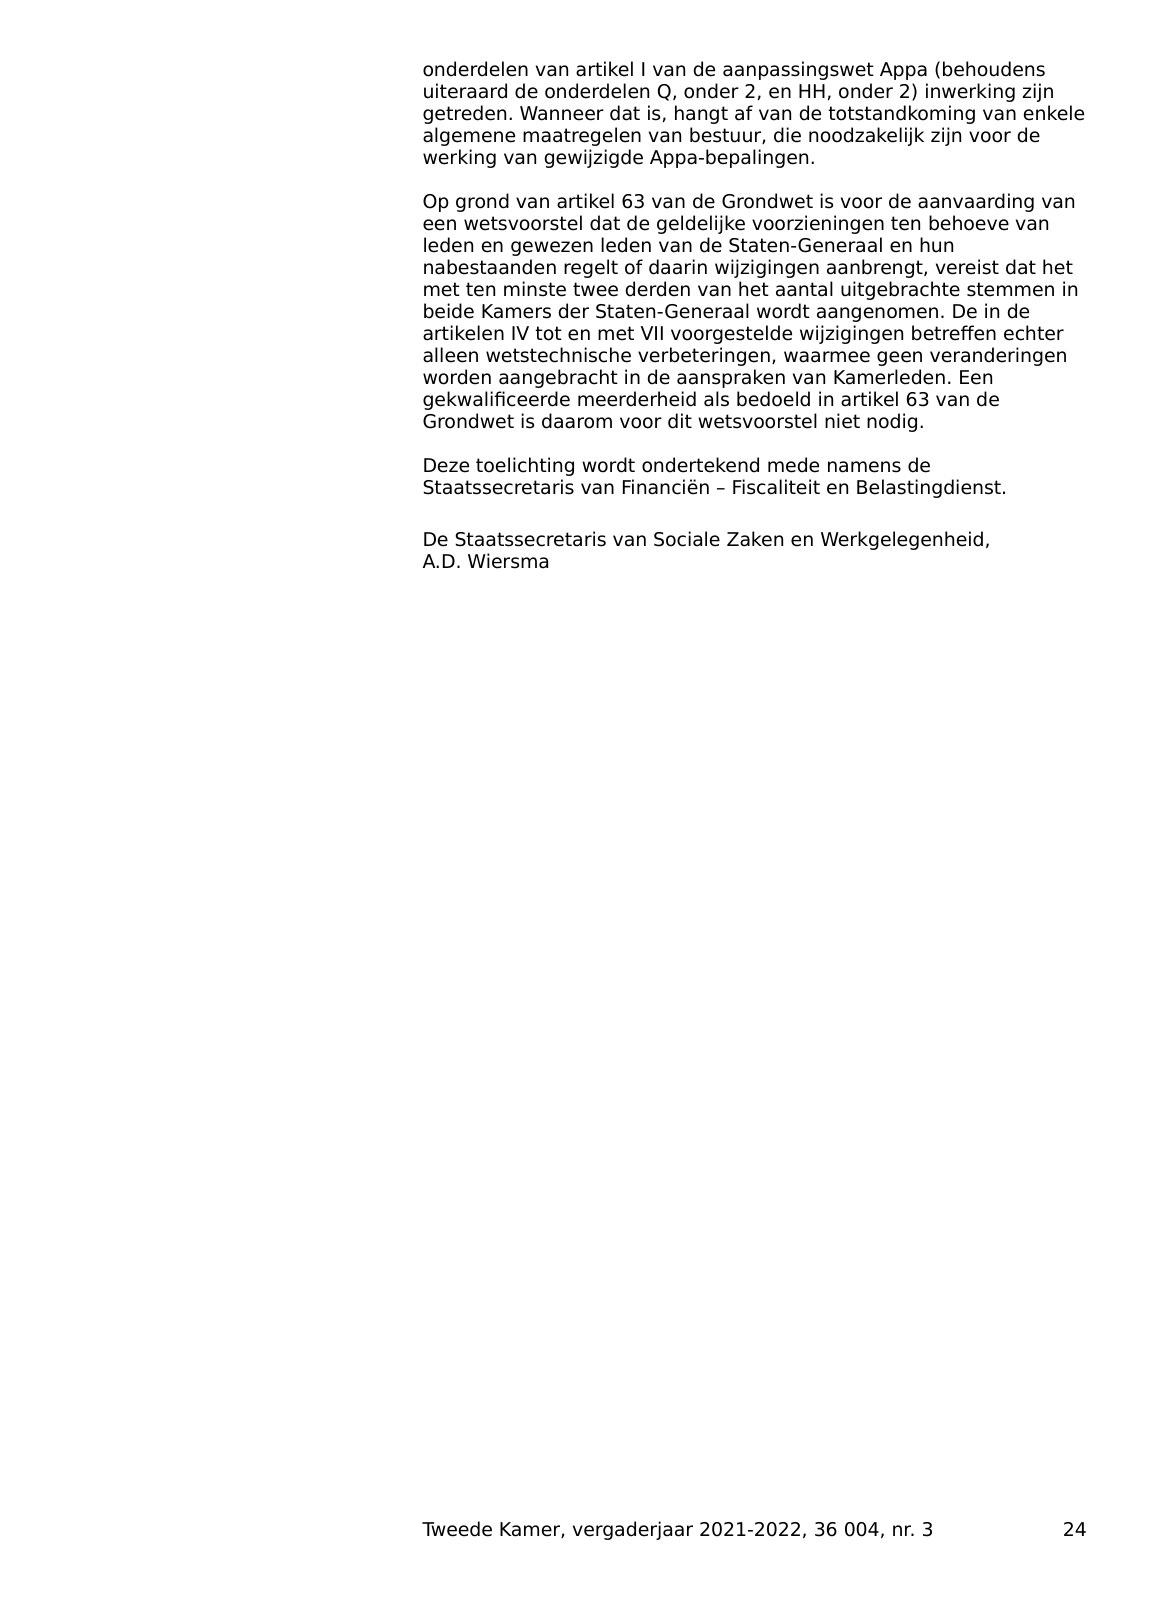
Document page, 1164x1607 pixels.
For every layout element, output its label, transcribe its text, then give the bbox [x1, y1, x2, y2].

text Op grond van artikel 63 van de Grondwet is voor de aanvaarding van een wetsvoorstel dat de geldelijke voorzieningen ten behoeve van leden en gewezen leden van de Staten-Generaal en hun nabestaanden regelt of daarin wijzigingen aanbrengt, vereist dat het met ten minste twee derden van het aantal uitgebrachte stemmen in beide Kamers der Staten-Generaal wordt aangenomen. De in de artikelen IV tot en met VII voorgestelde wijzigingen betreffen echter alleen wetstechnische verbeteringen, waarmee geen veranderingen worden aangebracht in de aanspraken van Kamerleden. Een gekwalificeerde meerderheid als bedoeld in artikel 63 van de Grondwet is daarom voor dit wetsvoorstel niet nodig. [422, 191, 1087, 433]
text Deze toelichting wordt ondertekend mede namens de Staatssecretaris van Financiën – Fiscaliteit en Belastingdienst. [422, 455, 1087, 499]
text De Staatssecretaris van Sociale Zaken en Werkgelegenheid, A.D. Wiersma [422, 529, 1087, 573]
text onderdelen van artikel I van de aanpassingswet Appa (behoudens uiteraard de onderdelen Q, onder 2, en HH, onder 2) inwerking zijn getreden. Wanneer dat is, hangt af van de totstandkoming van enkele algemene maatregelen van bestuur, die noodzakelijk zijn voor de werking van gewijzigde Appa-bepalingen. [422, 59, 1087, 169]
